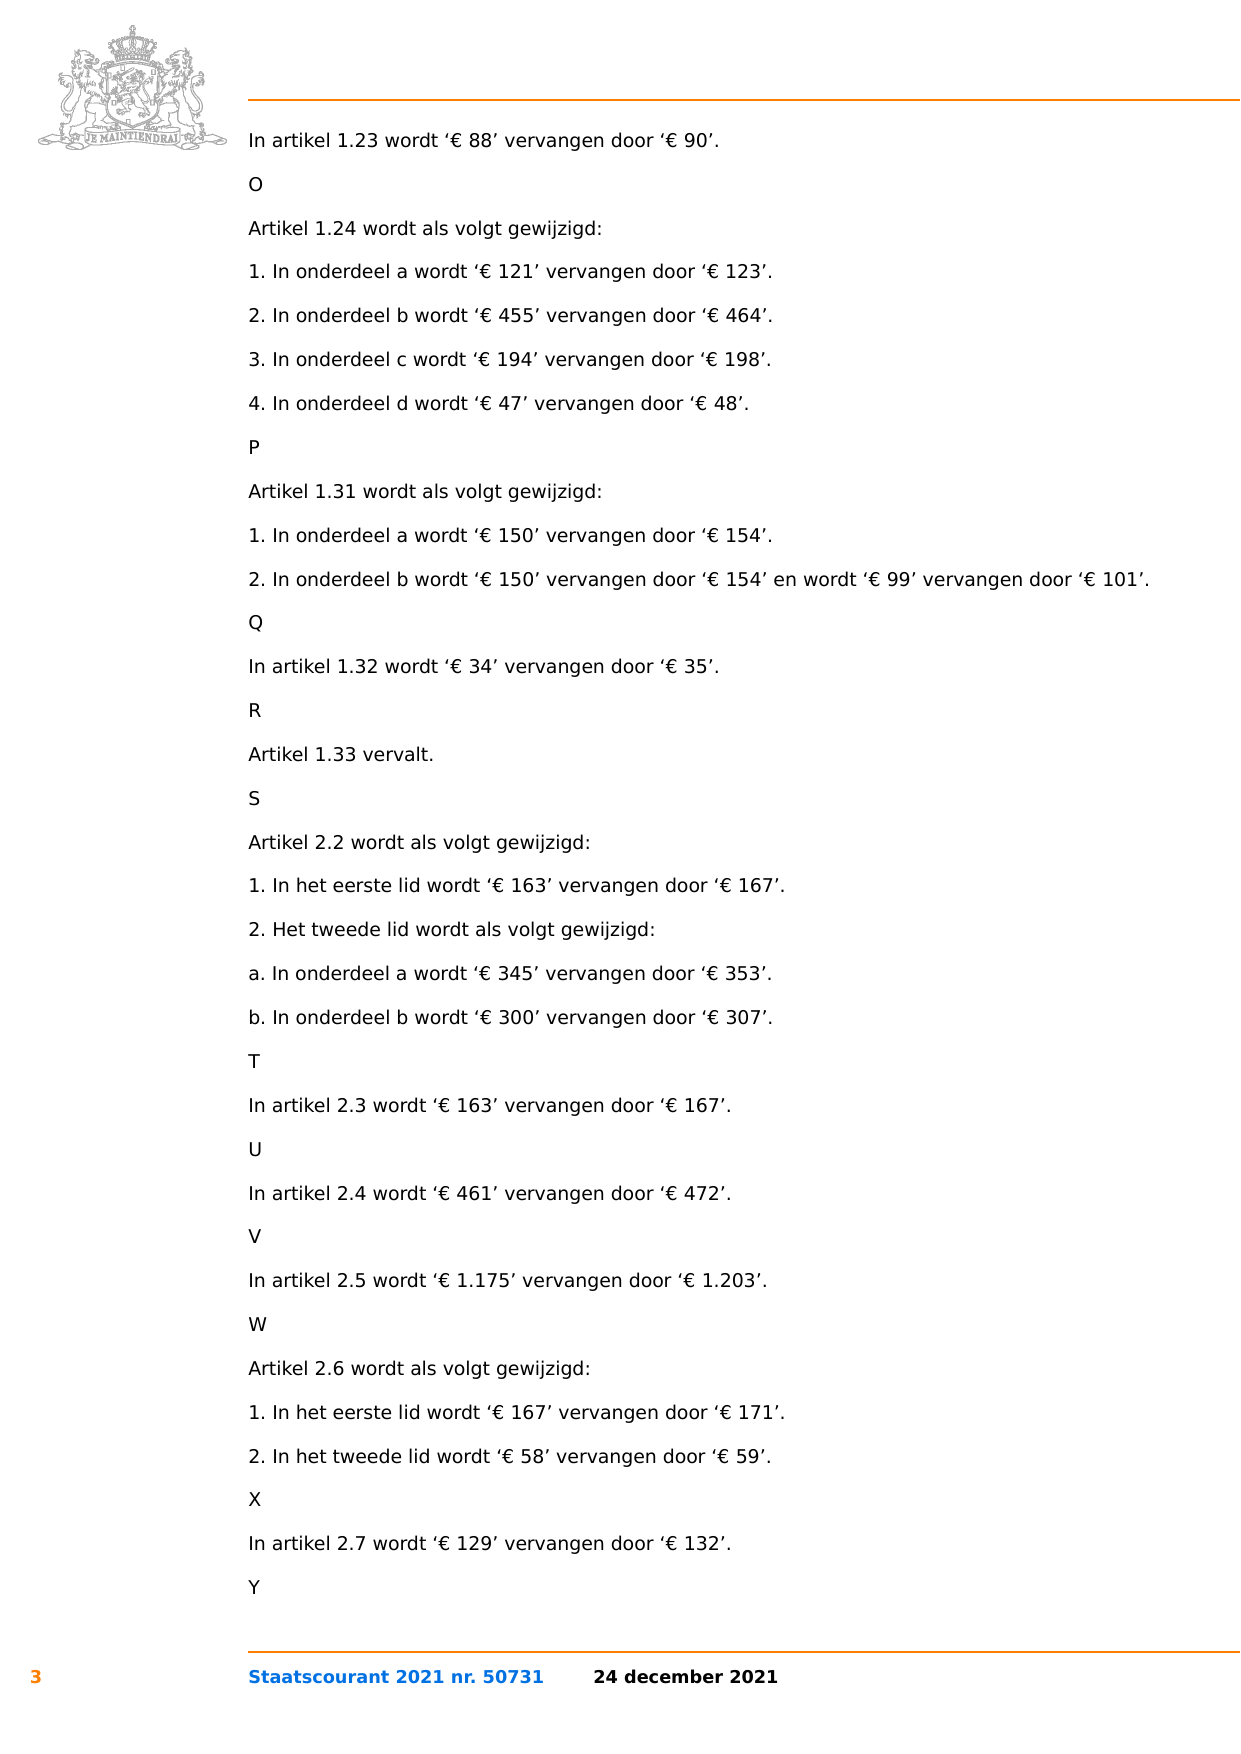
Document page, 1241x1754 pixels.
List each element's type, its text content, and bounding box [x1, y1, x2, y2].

text T [248, 1051, 1163, 1073]
text Artikel 1.33 vervalt. [248, 744, 1163, 766]
text Artikel 2.2 wordt als volgt gewijzigd: [248, 832, 1163, 853]
text b. In onderdeel b wordt ‘€ 300’ vervangen door ‘€ 307’. [248, 1007, 1163, 1029]
text In artikel 1.23 wordt ‘€ 88’ vervangen door ‘€ 90’. [248, 130, 1163, 152]
text U [248, 1138, 1163, 1161]
text In artikel 2.5 wordt ‘€ 1.175’ vervangen door ‘€ 1.203’. [248, 1270, 1163, 1292]
text 1. In het eerste lid wordt ‘€ 163’ vervangen door ‘€ 167’. [248, 875, 1163, 897]
text S [248, 788, 1163, 810]
text Artikel 1.31 wordt als volgt gewijzigd: [248, 481, 1163, 503]
text Q [248, 612, 1163, 634]
text 2. In onderdeel b wordt ‘€ 455’ vervangen door ‘€ 464’. [248, 305, 1163, 327]
text 1. In onderdeel a wordt ‘€ 121’ vervangen door ‘€ 123’. [248, 261, 1163, 283]
text a. In onderdeel a wordt ‘€ 345’ vervangen door ‘€ 353’. [248, 963, 1163, 985]
text O [248, 174, 1163, 196]
text 2. In het tweede lid wordt ‘€ 58’ vervangen door ‘€ 59’. [248, 1446, 1163, 1467]
text 2. Het tweede lid wordt als volgt gewijzigd: [248, 919, 1163, 941]
text Artikel 1.24 wordt als volgt gewijzigd: [248, 218, 1163, 239]
text 1. In onderdeel a wordt ‘€ 150’ vervangen door ‘€ 154’. [248, 524, 1163, 547]
text Artikel 2.6 wordt als volgt gewijzigd: [248, 1358, 1163, 1380]
picture [38, 25, 227, 150]
text P [248, 437, 1163, 459]
text 1. In het eerste lid wordt ‘€ 167’ vervangen door ‘€ 171’. [248, 1402, 1163, 1424]
text 3. In onderdeel c wordt ‘€ 194’ vervangen door ‘€ 198’. [248, 349, 1163, 371]
text In artikel 2.3 wordt ‘€ 163’ vervangen door ‘€ 167’. [248, 1095, 1163, 1117]
text In artikel 2.7 wordt ‘€ 129’ vervangen door ‘€ 132’. [248, 1533, 1163, 1555]
text X [248, 1489, 1163, 1511]
text In artikel 1.32 wordt ‘€ 34’ vervangen door ‘€ 35’. [248, 656, 1163, 678]
text R [248, 700, 1163, 722]
text V [248, 1226, 1163, 1248]
text 2. In onderdeel b wordt ‘€ 150’ vervangen door ‘€ 154’ en wordt ‘€ 99’ vervangen door ‘€ 101’. [248, 568, 1163, 590]
text In artikel 2.4 wordt ‘€ 461’ vervangen door ‘€ 472’. [248, 1182, 1163, 1204]
text 4. In onderdeel d wordt ‘€ 47’ vervangen door ‘€ 48’. [248, 393, 1163, 415]
text W [248, 1314, 1163, 1336]
text Y [248, 1577, 1163, 1599]
